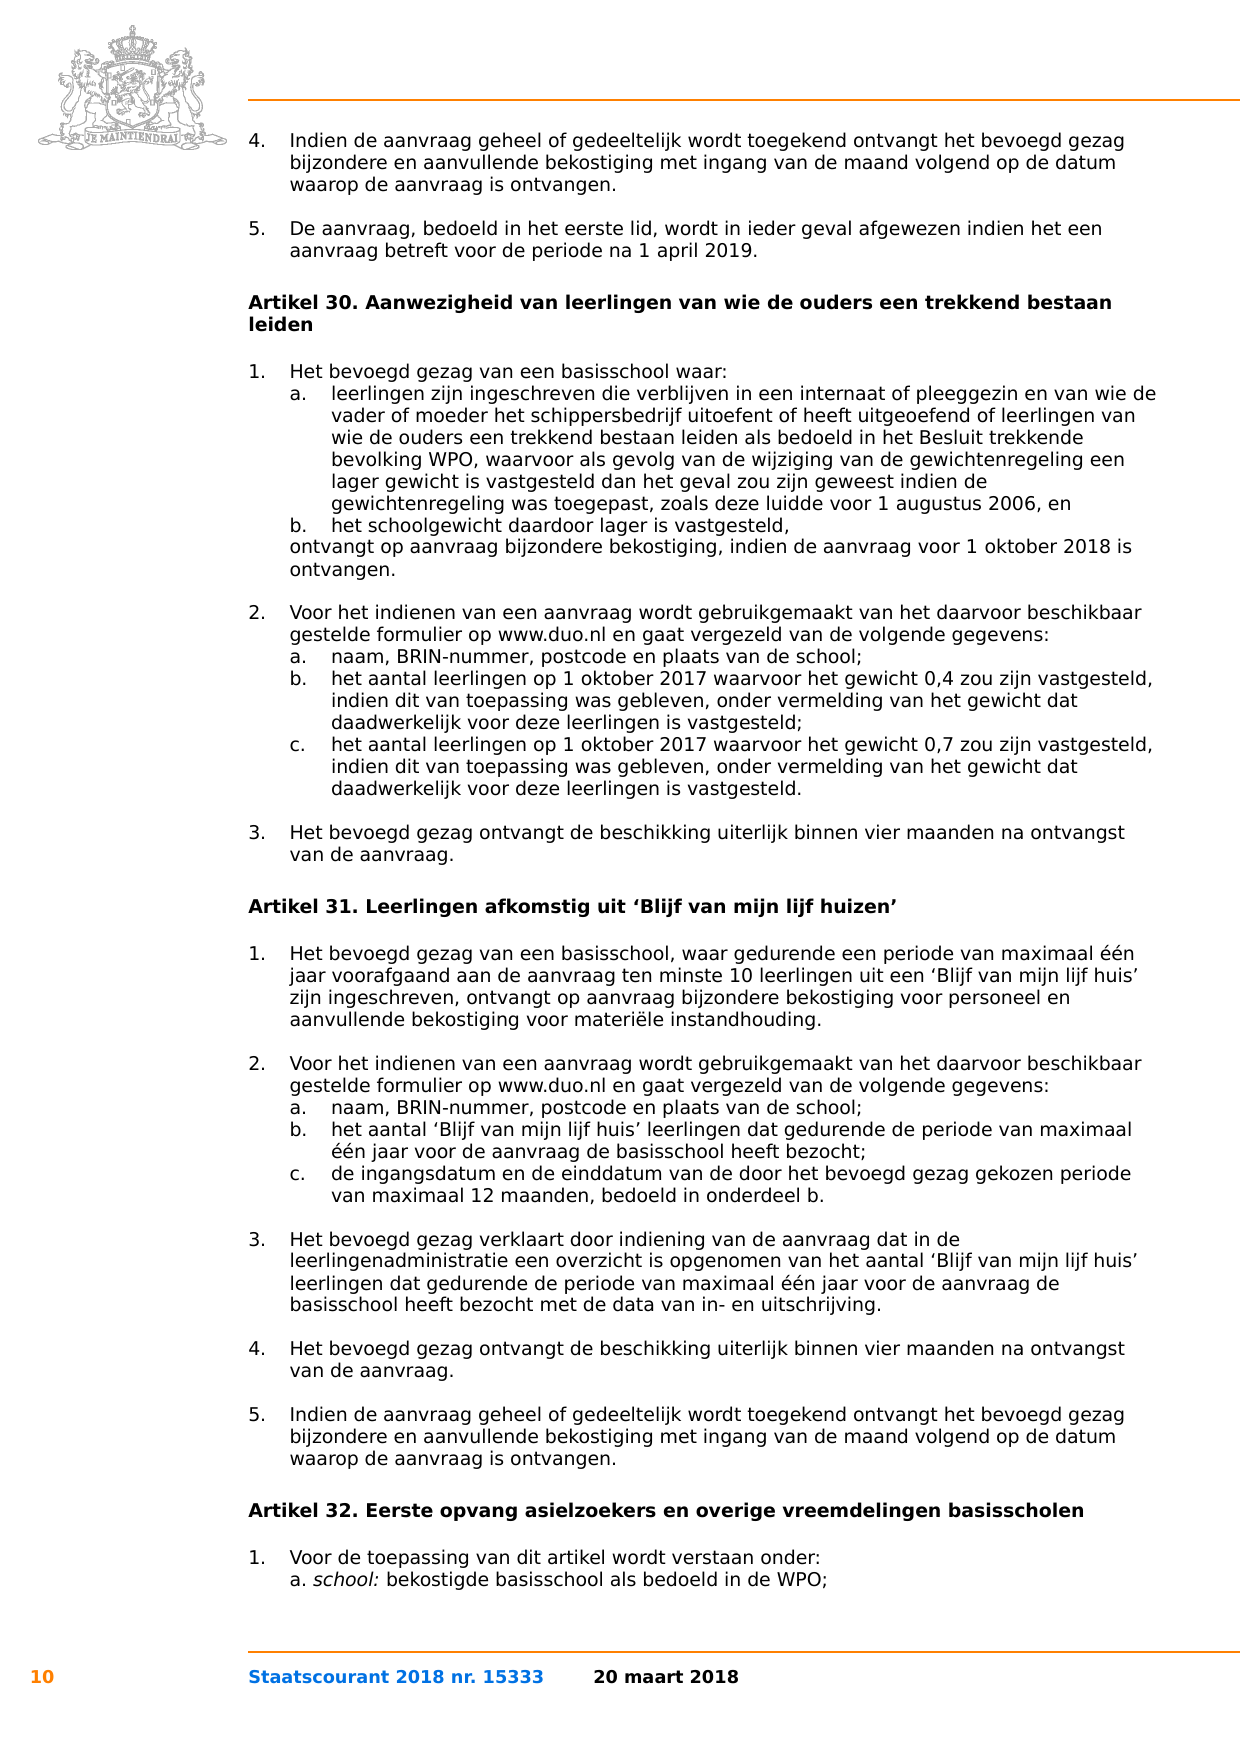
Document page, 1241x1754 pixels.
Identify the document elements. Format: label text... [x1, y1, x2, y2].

text 5. Indien de aanvraag geheel of gedeeltelijk wordt toegekend ontvangt het bevoegd gezag bijzondere en aanvullende bekostiging met ingang van de maand volgend op de datum waarop de aanvraag is ontvangen. [248, 1404, 1163, 1470]
text a. school: bekostigde basisschool als bedoeld in de WPO; [289, 1569, 1163, 1591]
text 2. Voor het indienen van een aanvraag wordt gebruikgemaakt van het daarvoor beschikbaar gestelde formulier op www.duo.nl en gaat vergezeld van de volgende gegevens: [248, 602, 1163, 646]
text 4. Het bevoegd gezag ontvangt de beschikking uiterlijk binnen vier maanden na ontvangst van de aanvraag. [248, 1338, 1163, 1382]
text b. het aantal ‘Blijf van mijn lijf huis’ leerlingen dat gedurende de periode van maximaal één jaar voor de aanvraag de basisschool heeft bezocht; [289, 1119, 1163, 1163]
text 1. Voor de toepassing van dit artikel wordt verstaan onder: [248, 1547, 1163, 1569]
text b. het schoolgewicht daardoor lager is vastgesteld, [289, 514, 1163, 536]
text 5. De aanvraag, bedoeld in het eerste lid, wordt in ieder geval afgewezen indien het een aanvraag betreft voor de periode na 1 april 2019. [248, 218, 1163, 262]
text c. het aantal leerlingen op 1 oktober 2017 waarvoor het gewicht 0,7 zou zijn vastgesteld, indien dit van toepassing was gebleven, onder vermelding van het gewicht dat daadwerkelijk voor deze leerlingen is vastgesteld. [289, 734, 1163, 800]
text 3. Het bevoegd gezag verklaart door indiening van de aanvraag dat in de leerlingenadministratie een overzicht is opgenomen van het aantal ‘Blijf van mijn lijf huis’ leerlingen dat gedurende de periode van maximaal één jaar voor de aanvraag de basisschool heeft bezocht met de data van in- en uitschrijving. [248, 1228, 1163, 1316]
subtitle Artikel 30. Aanwezigheid van leerlingen van wie de ouders een trekkend bestaan leiden [248, 292, 1163, 336]
text ontvangt op aanvraag bijzondere bekostiging, indien de aanvraag voor 1 oktober 2018 is ontvangen. [289, 536, 1163, 580]
text b. het aantal leerlingen op 1 oktober 2017 waarvoor het gewicht 0,4 zou zijn vastgesteld, indien dit van toepassing was gebleven, onder vermelding van het gewicht dat daadwerkelijk voor deze leerlingen is vastgesteld; [289, 668, 1163, 734]
subtitle Artikel 31. Leerlingen afkomstig uit ‘Blijf van mijn lijf huizen’ [248, 896, 1163, 918]
text 1. Het bevoegd gezag van een basisschool waar: [248, 361, 1163, 383]
text 3. Het bevoegd gezag ontvangt de beschikking uiterlijk binnen vier maanden na ontvangst van de aanvraag. [248, 822, 1163, 866]
picture [38, 25, 227, 150]
text 4. Indien de aanvraag geheel of gedeeltelijk wordt toegekend ontvangt het bevoegd gezag bijzondere en aanvullende bekostiging met ingang van de maand volgend op de datum waarop de aanvraag is ontvangen. [248, 130, 1163, 196]
text c. de ingangsdatum en de einddatum van de door het bevoegd gezag gekozen periode van maximaal 12 maanden, bedoeld in onderdeel b. [289, 1163, 1163, 1207]
text a. naam, BRIN-nummer, postcode en plaats van de school; [289, 1097, 1163, 1119]
text 2. Voor het indienen van een aanvraag wordt gebruikgemaakt van het daarvoor beschikbaar gestelde formulier op www.duo.nl en gaat vergezeld van de volgende gegevens: [248, 1053, 1163, 1097]
text 1. Het bevoegd gezag van een basisschool, waar gedurende een periode van maximaal één jaar voorafgaand aan de aanvraag ten minste 10 leerlingen uit een ‘Blijf van mijn lijf huis’ zijn ingeschreven, ontvangt op aanvraag bijzondere bekostiging voor personeel en aanvullende bekostiging voor materiële instandhouding. [248, 943, 1163, 1031]
text a. naam, BRIN-nummer, postcode en plaats van de school; [289, 646, 1163, 668]
subtitle Artikel 32. Eerste opvang asielzoekers en overige vreemdelingen basisscholen [248, 1500, 1163, 1522]
text a. leerlingen zijn ingeschreven die verblijven in een internaat of pleeggezin en van wie de vader of moeder het schippersbedrijf uitoefent of heeft uitgeoefend of leerlingen van wie de ouders een trekkend bestaan leiden als bedoeld in het Besluit trekkende bevolking WPO, waarvoor als gevolg van de wijziging van de gewichtenregeling een lager gewicht is vastgesteld dan het geval zou zijn geweest indien de gewichtenregeling was toegepast, zoals deze luidde voor 1 augustus 2006, en [289, 383, 1163, 514]
